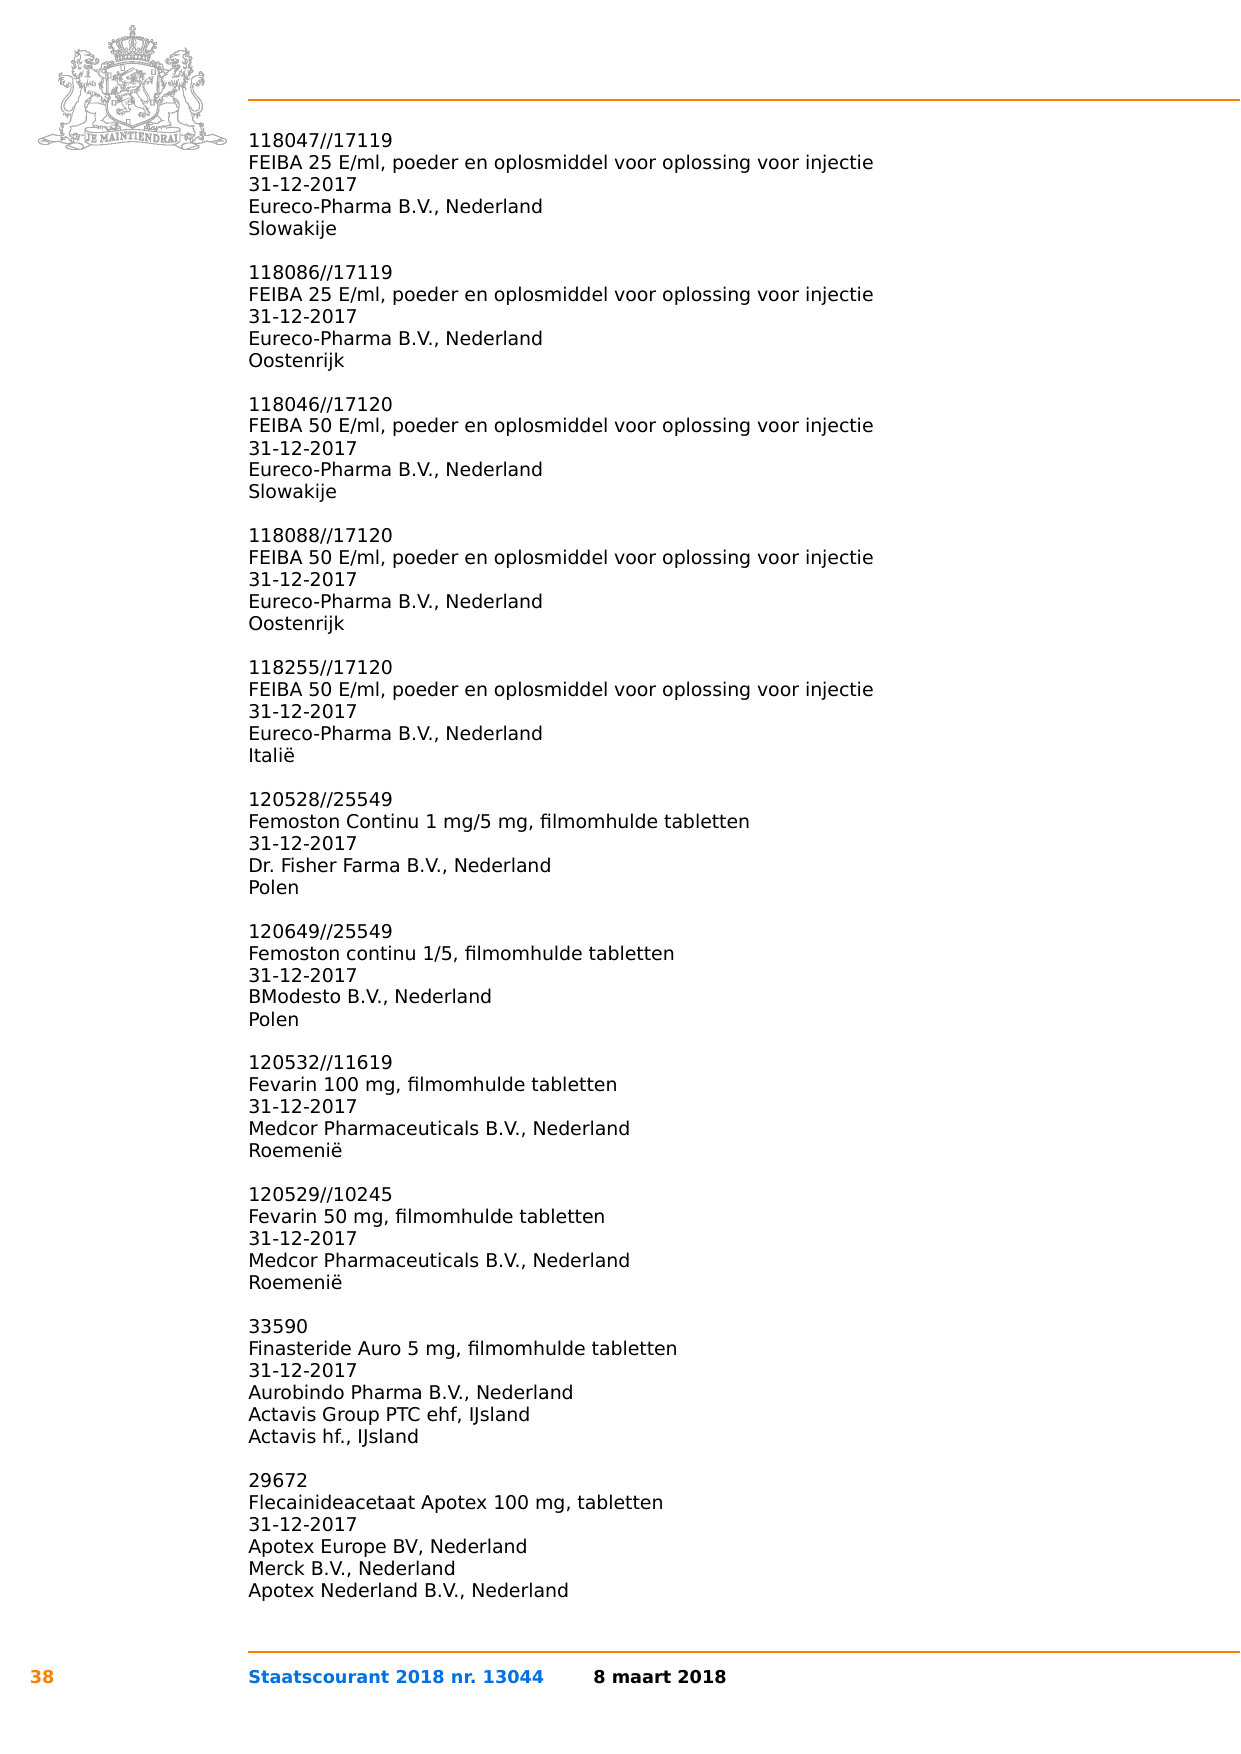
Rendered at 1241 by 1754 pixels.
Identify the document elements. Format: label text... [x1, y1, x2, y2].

text 118046//17120 [248, 393, 1163, 415]
text FEIBA 50 E/ml, poeder en oplosmiddel voor oplossing voor injectie [248, 679, 1163, 701]
text Roemenië [248, 1140, 1163, 1162]
text Merck B.V., Nederland [248, 1557, 1163, 1579]
text Slowakije [248, 481, 1163, 503]
text Eureco-Pharma B.V., Nederland [248, 723, 1163, 745]
text Slowakije [248, 218, 1163, 240]
text Actavis Group PTC ehf, IJsland [248, 1404, 1163, 1426]
text Oostenrijk [248, 613, 1163, 635]
text Actavis hf., IJsland [248, 1426, 1163, 1448]
text 31-12-2017 [248, 569, 1163, 591]
text Apotex Nederland B.V., Nederland [248, 1579, 1163, 1601]
text FEIBA 25 E/ml, poeder en oplosmiddel voor oplossing voor injectie [248, 284, 1163, 306]
text Medcor Pharmaceuticals B.V., Nederland [248, 1250, 1163, 1272]
text 31-12-2017 [248, 174, 1163, 196]
text 31-12-2017 [248, 701, 1163, 723]
text 118088//17120 [248, 525, 1163, 547]
text 31-12-2017 [248, 437, 1163, 459]
text 118086//17119 [248, 262, 1163, 284]
text Fevarin 50 mg, filmomhulde tabletten [248, 1206, 1163, 1228]
text FEIBA 50 E/ml, poeder en oplosmiddel voor oplossing voor injectie [248, 415, 1163, 437]
text Dr. Fisher Farma B.V., Nederland [248, 855, 1163, 877]
text Polen [248, 1008, 1163, 1030]
text Fevarin 100 mg, filmomhulde tabletten [248, 1074, 1163, 1096]
text Italië [248, 745, 1163, 767]
text Apotex Europe BV, Nederland [248, 1536, 1163, 1557]
text Roemenië [248, 1272, 1163, 1294]
text Eureco-Pharma B.V., Nederland [248, 328, 1163, 349]
text BModesto B.V., Nederland [248, 986, 1163, 1008]
text 120529//10245 [248, 1184, 1163, 1206]
text 120532//11619 [248, 1052, 1163, 1074]
text 31-12-2017 [248, 1513, 1163, 1536]
text Flecainideacetaat Apotex 100 mg, tabletten [248, 1492, 1163, 1513]
text 31-12-2017 [248, 964, 1163, 986]
text 33590 [248, 1316, 1163, 1338]
text 31-12-2017 [248, 1360, 1163, 1382]
text Femoston Continu 1 mg/5 mg, filmomhulde tabletten [248, 811, 1163, 833]
text Aurobindo Pharma B.V., Nederland [248, 1382, 1163, 1404]
text 31-12-2017 [248, 1096, 1163, 1118]
text Polen [248, 877, 1163, 899]
text Eureco-Pharma B.V., Nederland [248, 459, 1163, 481]
text FEIBA 25 E/ml, poeder en oplosmiddel voor oplossing voor injectie [248, 152, 1163, 174]
text Eureco-Pharma B.V., Nederland [248, 591, 1163, 613]
text 120649//25549 [248, 921, 1163, 942]
text 118047//17119 [248, 130, 1163, 152]
text 31-12-2017 [248, 833, 1163, 855]
text Oostenrijk [248, 349, 1163, 372]
text 31-12-2017 [248, 306, 1163, 328]
text 31-12-2017 [248, 1228, 1163, 1250]
text Eureco-Pharma B.V., Nederland [248, 196, 1163, 218]
text Finasteride Auro 5 mg, filmomhulde tabletten [248, 1338, 1163, 1360]
text Femoston continu 1/5, filmomhulde tabletten [248, 942, 1163, 964]
text 118255//17120 [248, 657, 1163, 679]
text FEIBA 50 E/ml, poeder en oplosmiddel voor oplossing voor injectie [248, 547, 1163, 569]
text 29672 [248, 1469, 1163, 1492]
text 120528//25549 [248, 789, 1163, 811]
text Medcor Pharmaceuticals B.V., Nederland [248, 1118, 1163, 1140]
picture [38, 25, 227, 150]
